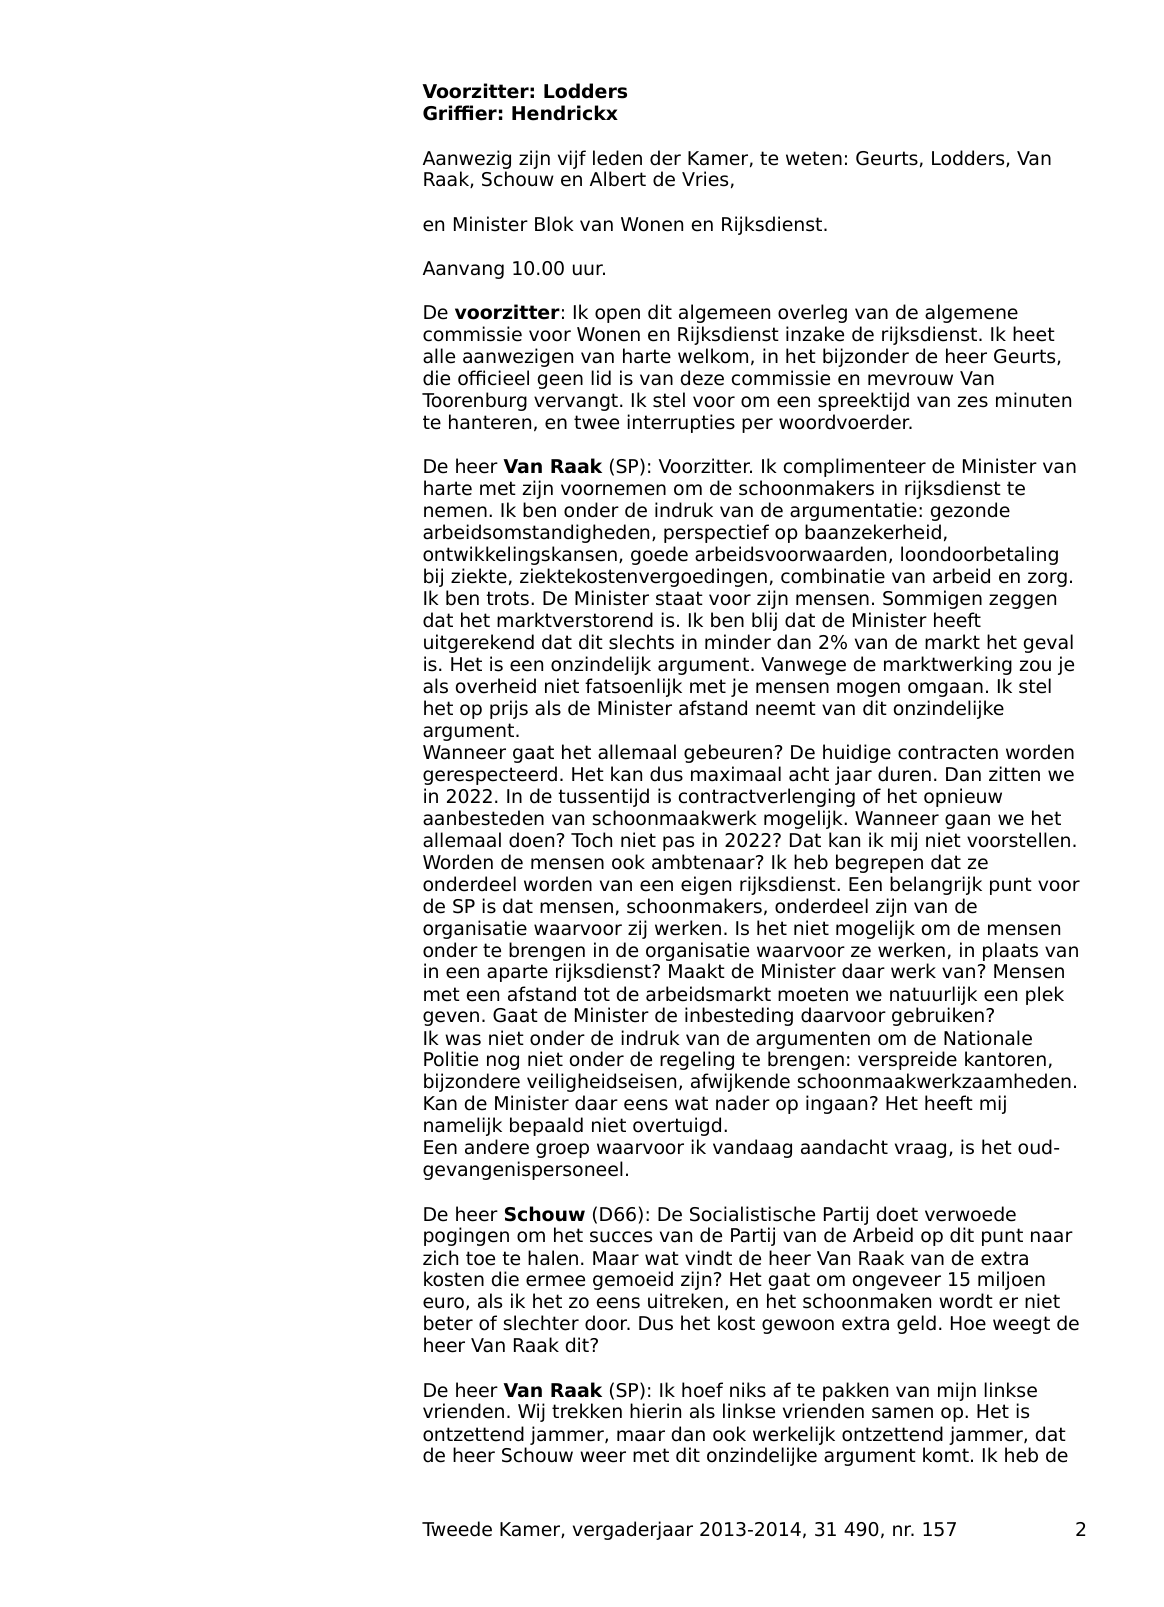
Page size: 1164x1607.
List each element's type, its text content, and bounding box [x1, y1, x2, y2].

text Griffier: Hendrickx [422, 103, 1087, 125]
text De heer Schouw (D66): De Socialistische Partij doet verwoede pogingen om het succes van de Partij van de Arbeid op dit punt naar zich toe te halen. Maar wat vindt de heer Van Raak van de extra kosten die ermee gemoeid zijn? Het gaat om ongeveer 15 miljoen euro, als ik het zo eens uitreken, en het schoonmaken wordt er niet beter of slechter door. Dus het kost gewoon extra geld. Hoe weegt de heer Van Raak dit? [422, 1203, 1087, 1357]
text Aanvang 10.00 uur. [422, 258, 1087, 280]
text en Minister Blok van Wonen en Rijksdienst. [422, 213, 1087, 236]
text De heer Van Raak (SP): Ik hoef niks af te pakken van mijn linkse vrienden. Wij trekken hierin als linkse vrienden samen op. Het is ontzettend jammer, maar dan ook werkelijk ontzettend jammer, dat de heer Schouw weer met dit onzindelijke argument komt. Ik heb de [422, 1379, 1087, 1467]
text Een andere groep waarvoor ik vandaag aandacht vraag, is het oud-gevangenispersoneel. [422, 1137, 1087, 1181]
text De voorzitter: Ik open dit algemeen overleg van de algemene commissie voor Wonen en Rijksdienst inzake de rijksdienst. Ik heet alle aanwezigen van harte welkom, in het bijzonder de heer Geurts, die officieel geen lid is van deze commissie en mevrouw Van Toorenburg vervangt. Ik stel voor om een spreektijd van zes minuten te hanteren, en twee interrupties per woordvoerder. [422, 302, 1087, 434]
text Wanneer gaat het allemaal gebeuren? De huidige contracten worden gerespecteerd. Het kan dus maximaal acht jaar duren. Dan zitten we in 2022. In de tussentijd is contractverlenging of het opnieuw aanbesteden van schoonmaakwerk mogelijk. Wanneer gaan we het allemaal doen? Toch niet pas in 2022? Dat kan ik mij niet voorstellen. Worden de mensen ook ambtenaar? Ik heb begrepen dat ze onderdeel worden van een eigen rijksdienst. Een belangrijk punt voor de SP is dat mensen, schoonmakers, onderdeel zijn van de organisatie waarvoor zij werken. Is het niet mogelijk om de mensen onder te brengen in de organisatie waarvoor ze werken, in plaats van in een aparte rijksdienst? Maakt de Minister daar werk van? Mensen met een afstand tot de arbeidsmarkt moeten we natuurlijk een plek geven. Gaat de Minister de inbesteding daarvoor gebruiken? [422, 742, 1087, 1027]
text Voorzitter: Lodders [422, 81, 1087, 103]
text De heer Van Raak (SP): Voorzitter. Ik complimenteer de Minister van harte met zijn voornemen om de schoonmakers in rijksdienst te nemen. Ik ben onder de indruk van de argumentatie: gezonde arbeidsomstandigheden, perspectief op baanzekerheid, ontwikkelingskansen, goede arbeidsvoorwaarden, loondoorbetaling bij ziekte, ziektekostenvergoedingen, combinatie van arbeid en zorg. Ik ben trots. De Minister staat voor zijn mensen. Sommigen zeggen dat het marktverstorend is. Ik ben blij dat de Minister heeft uitgerekend dat dit slechts in minder dan 2% van de markt het geval is. Het is een onzindelijk argument. Vanwege de marktwerking zou je als overheid niet fatsoenlijk met je mensen mogen omgaan. Ik stel het op prijs als de Minister afstand neemt van dit onzindelijke argument. [422, 456, 1087, 742]
text Ik was niet onder de indruk van de argumenten om de Nationale Politie nog niet onder de regeling te brengen: verspreide kantoren, bijzondere veiligheidseisen, afwijkende schoonmaakwerkzaamheden. Kan de Minister daar eens wat nader op ingaan? Het heeft mij namelijk bepaald niet overtuigd. [422, 1027, 1087, 1137]
text Aanwezig zijn vijf leden der Kamer, te weten: Geurts, Lodders, Van Raak, Schouw en Albert de Vries, [422, 147, 1087, 191]
